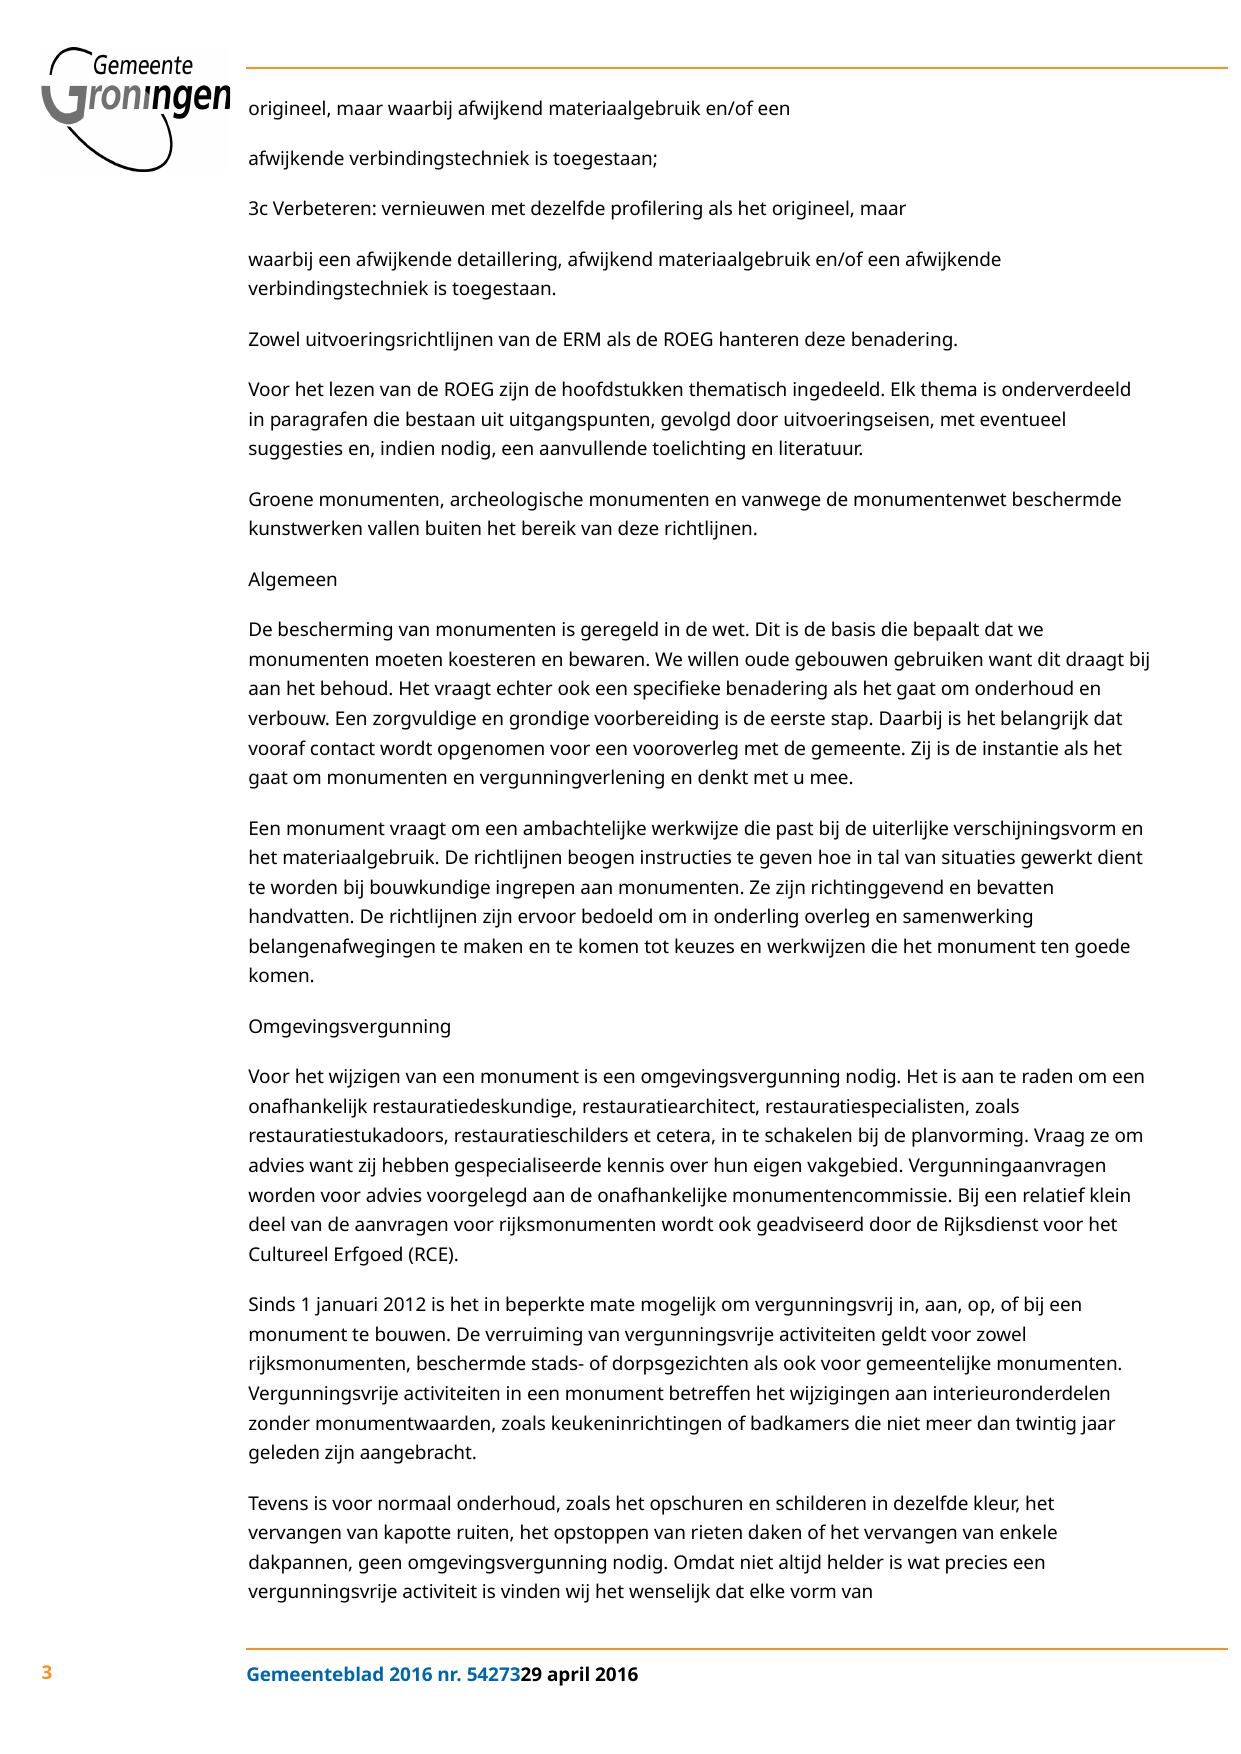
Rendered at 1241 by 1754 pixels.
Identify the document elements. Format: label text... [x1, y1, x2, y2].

text Tevens is voor normaal onderhoud, zoals het opschuren en schilderen in dezelfde kleur, het vervangen van kapotte ruiten, het opstoppen van rieten daken of het vervangen van enkele dakpannen, geen omgevingsvergunning nodig. Omdat niet altijd helder is wat precies een vergunningsvrije activiteit is vinden wij het wenselijk dat elke vorm van [248, 1490, 1152, 1604]
text afwijkende verbindingstechniek is toegestaan; [248, 145, 1152, 171]
text Algemeen [248, 566, 1152, 592]
text waarbij een afwijkende detaillering, afwijkend materiaalgebruik en/of een afwijkende verbindingstechniek is toegestaan. [248, 246, 1152, 301]
text Zowel uitvoeringsrichtlijnen van de ERM als de ROEG hanteren deze benadering. [248, 326, 1152, 352]
text 3c Verbeteren: vernieuwen met dezelfde profilering als het origineel, maar [248, 196, 1152, 221]
text Sinds 1 januari 2012 is het in beperkte mate mogelijk om vergunningsvrij in, aan, op, of bij een monument te bouwen. De verruiming van vergunningsvrije activiteiten geldt voor zowel rijksmonumenten, beschermde stads- of dorpsgezichten als ook voor gemeentelijke monumenten. Vergunningsvrije activiteiten in een monument betreffen het wijzigingen aan interieuronderdelen zonder monumentwaarden, zoals keukeninrichtingen of badkamers die niet meer dan twintig jaar geleden zijn aangebracht. [248, 1291, 1152, 1465]
text Voor het lezen van de ROEG zijn de hoofdstukken thematisch ingedeeld. Elk thema is onderverdeeld in paragrafen die bestaan uit uitgangspunten, gevolgd door uitvoeringseisen, met eventueel suggesties en, indien nodig, een aanvullende toelichting en literatuur. [248, 376, 1152, 461]
text Groene monumenten, archeologische monumenten en vanwege de monumentenwet beschermde kunstwerken vallen buiten het bereik van deze richtlijnen. [248, 486, 1152, 541]
text De bescherming van monumenten is geregeld in de wet. Dit is de basis die bepaalt dat we monumenten moeten koesteren en bewaren. We willen oude gebouwen gebruiken want dit draagt bij aan het behoud. Het vraagt echter ook een specifieke benadering als het gaat om onderhoud en verbouw. Een zorgvuldige en grondige voorbereiding is de eerste stap. Daarbij is het belangrijk dat vooraf contact wordt opgenomen voor een vooroverleg met de gemeente. Zij is de instantie als het gaat om monumenten en vergunningverlening en denkt met u mee. [248, 616, 1152, 790]
picture [41, 47, 231, 172]
text Omgevingsvergunning [248, 1013, 1152, 1039]
text Voor het wijzigen van een monument is een omgevingsvergunning nodig. Het is aan te raden om een onafhankelijk restauratiedeskundige, restauratiearchitect, restauratiespecialisten, zoals restauratiestukadoors, restauratieschilders et cetera, in te schakelen bij de planvorming. Vraag ze om advies want zij hebben gespecialiseerde kennis over hun eigen vakgebied. Vergunningaanvragen worden voor advies voorgelegd aan de onafhankelijke monumentencommissie. Bij een relatief klein deel van de aanvragen voor rijksmonumenten wordt ook geadviseerd door de Rijksdienst voor het Cultureel Erfgoed (RCE). [248, 1063, 1152, 1267]
text Een monument vraagt om een ambachtelijke werkwijze die past bij de uiterlijke verschijningsvorm en het materiaalgebruik. De richtlijnen beogen instructies te geven hoe in tal van situaties gewerkt dient te worden bij bouwkundige ingrepen aan monumenten. Ze zijn richtinggevend en bevatten handvatten. De richtlijnen zijn ervoor bedoeld om in onderling overleg en samenwerking belangenafwegingen te maken en te komen tot keuzes en werkwijzen die het monument ten goede komen. [248, 815, 1152, 988]
text origineel, maar waarbij afwijkend materiaalgebruik en/of een [248, 95, 1152, 121]
